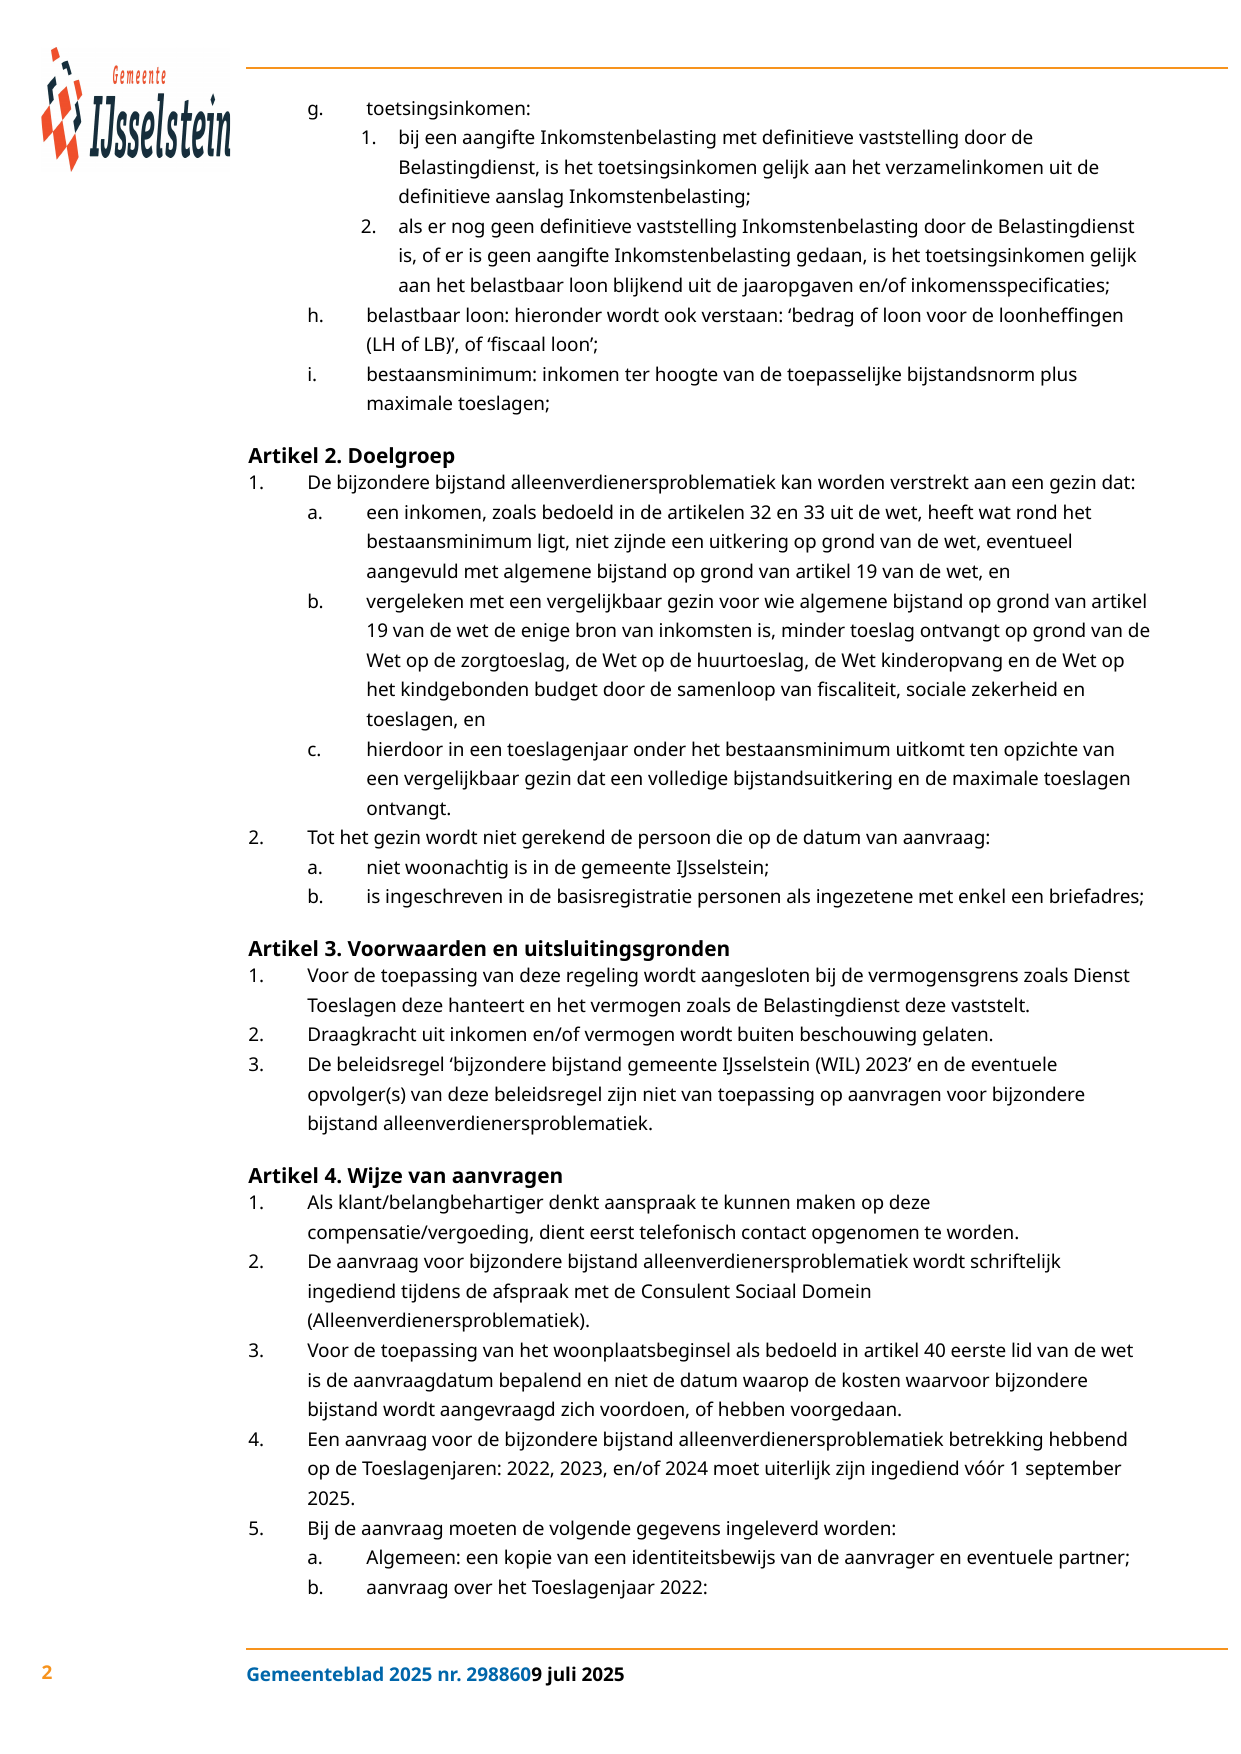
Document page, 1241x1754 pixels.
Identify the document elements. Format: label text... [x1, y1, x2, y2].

list belastbaar loon: hieronder wordt ook verstaan: ‘bedrag of loon voor de loonheffingen (LH of LB)’, of ‘fiscaal loon’; [307, 302, 1152, 357]
list aanvraag over het Toeslagenjaar 2022: [307, 1574, 1152, 1599]
list Als klant/belangbehartiger denkt aanspraak te kunnen maken op deze compensatie/vergoeding, dient eerst telefonisch contact opgenomen te worden. [248, 1189, 1152, 1244]
picture [41, 47, 231, 172]
list De aanvraag voor bijzondere bijstand alleenverdienersproblematiek wordt schriftelijk ingediend tijdens de afspraak met de Consulent Sociaal Domein (Alleenverdienersproblematiek). [248, 1248, 1152, 1333]
list De bijzondere bijstand alleenverdienersproblematiek kan worden verstrekt aan een gezin dat: [248, 469, 1152, 495]
text Artikel 2. Doelgroep [248, 441, 1152, 469]
list een inkomen, zoals bedoeld in de artikelen 32 en 33 uit de wet, heeft wat rond het bestaansminimum ligt, niet zijnde een uitkering op grond van de wet, eventueel aangevuld met algemene bijstand op grond van artikel 19 van de wet, en [307, 499, 1152, 584]
list hierdoor in een toeslagenjaar onder het bestaansminimum uitkomt ten opzichte van een vergelijkbaar gezin dat een volledige bijstandsuitkering en de maximale toeslagen ontvangt. [307, 736, 1152, 821]
list Algemeen: een kopie van een identiteitsbewijs van de aanvrager en eventuele partner; [307, 1544, 1152, 1570]
text Artikel 4. Wijze van aanvragen [248, 1161, 1152, 1189]
list niet woonachtig is in de gemeente IJsselstein; [307, 854, 1152, 880]
list is ingeschreven in de basisregistratie personen als ingezetene met enkel een briefadres; [307, 884, 1152, 909]
list Voor de toepassing van deze regeling wordt aangesloten bij de vermogensgrens zoals Dienst Toeslagen deze hanteert en het vermogen zoals de Belastingdienst deze vaststelt. [248, 962, 1152, 1018]
list Bij de aanvraag moeten de volgende gegevens ingeleverd worden: [248, 1515, 1152, 1540]
list De beleidsregel ‘bijzondere bijstand gemeente IJsselstein (WIL) 2023’ en de eventuele opvolger(s) van deze beleidsregel zijn niet van toepassing op aanvragen voor bijzondere bijstand alleenverdienersproblematiek. [248, 1051, 1152, 1136]
list vergeleken met een vergelijkbaar gezin voor wie algemene bijstand op grond van artikel 19 van de wet de enige bron van inkomsten is, minder toeslag ontvangt op grond van de Wet op de zorgtoeslag, de Wet op de huurtoeslag, de Wet kinderopvang en de Wet op het kindgebonden budget door de samenloop van fiscaliteit, sociale zekerheid en toeslagen, en [307, 588, 1152, 732]
list Draagkracht uit inkomen en/of vermogen wordt buiten beschouwing gelaten. [248, 1022, 1152, 1047]
list Een aanvraag voor de bijzondere bijstand alleenverdienersproblematiek betrekking hebbend op de Toeslagenjaren: 2022, 2023, en/of 2024 moet uiterlijk zijn ingediend vóór 1 september 2025. [248, 1426, 1152, 1511]
list Voor de toepassing van het woonplaatsbeginsel als bedoeld in artikel 40 eerste lid van de wet is de aanvraagdatum bepalend en niet de datum waarop de kosten waarvoor bijzondere bijstand wordt aangevraagd zich voordoen, of hebben voorgedaan. [248, 1337, 1152, 1422]
list als er nog geen definitieve vaststelling Inkomstenbelasting door de Belastingdienst is, of er is geen aangifte Inkomstenbelasting gedaan, is het toetsingsinkomen gelijk aan het belastbaar loon blijkend uit de jaaropgaven en/of inkomensspecificaties; [361, 213, 1152, 298]
list Tot het gezin wordt niet gerekend de persoon die op de datum van aanvraag: [248, 824, 1152, 850]
list bestaansminimum: inkomen ter hoogte van de toepasselijke bijstandsnorm plus maximale toeslagen; [307, 361, 1152, 416]
list bij een aangifte Inkomstenbelasting met definitieve vaststelling door de Belastingdienst, is het toetsingsinkomen gelijk aan het verzamelinkomen uit de definitieve aanslag Inkomstenbelasting; [361, 124, 1152, 209]
list toetsingsinkomen: [307, 95, 1152, 121]
text Artikel 3. Voorwaarden en uitsluitingsgronden [248, 934, 1152, 962]
